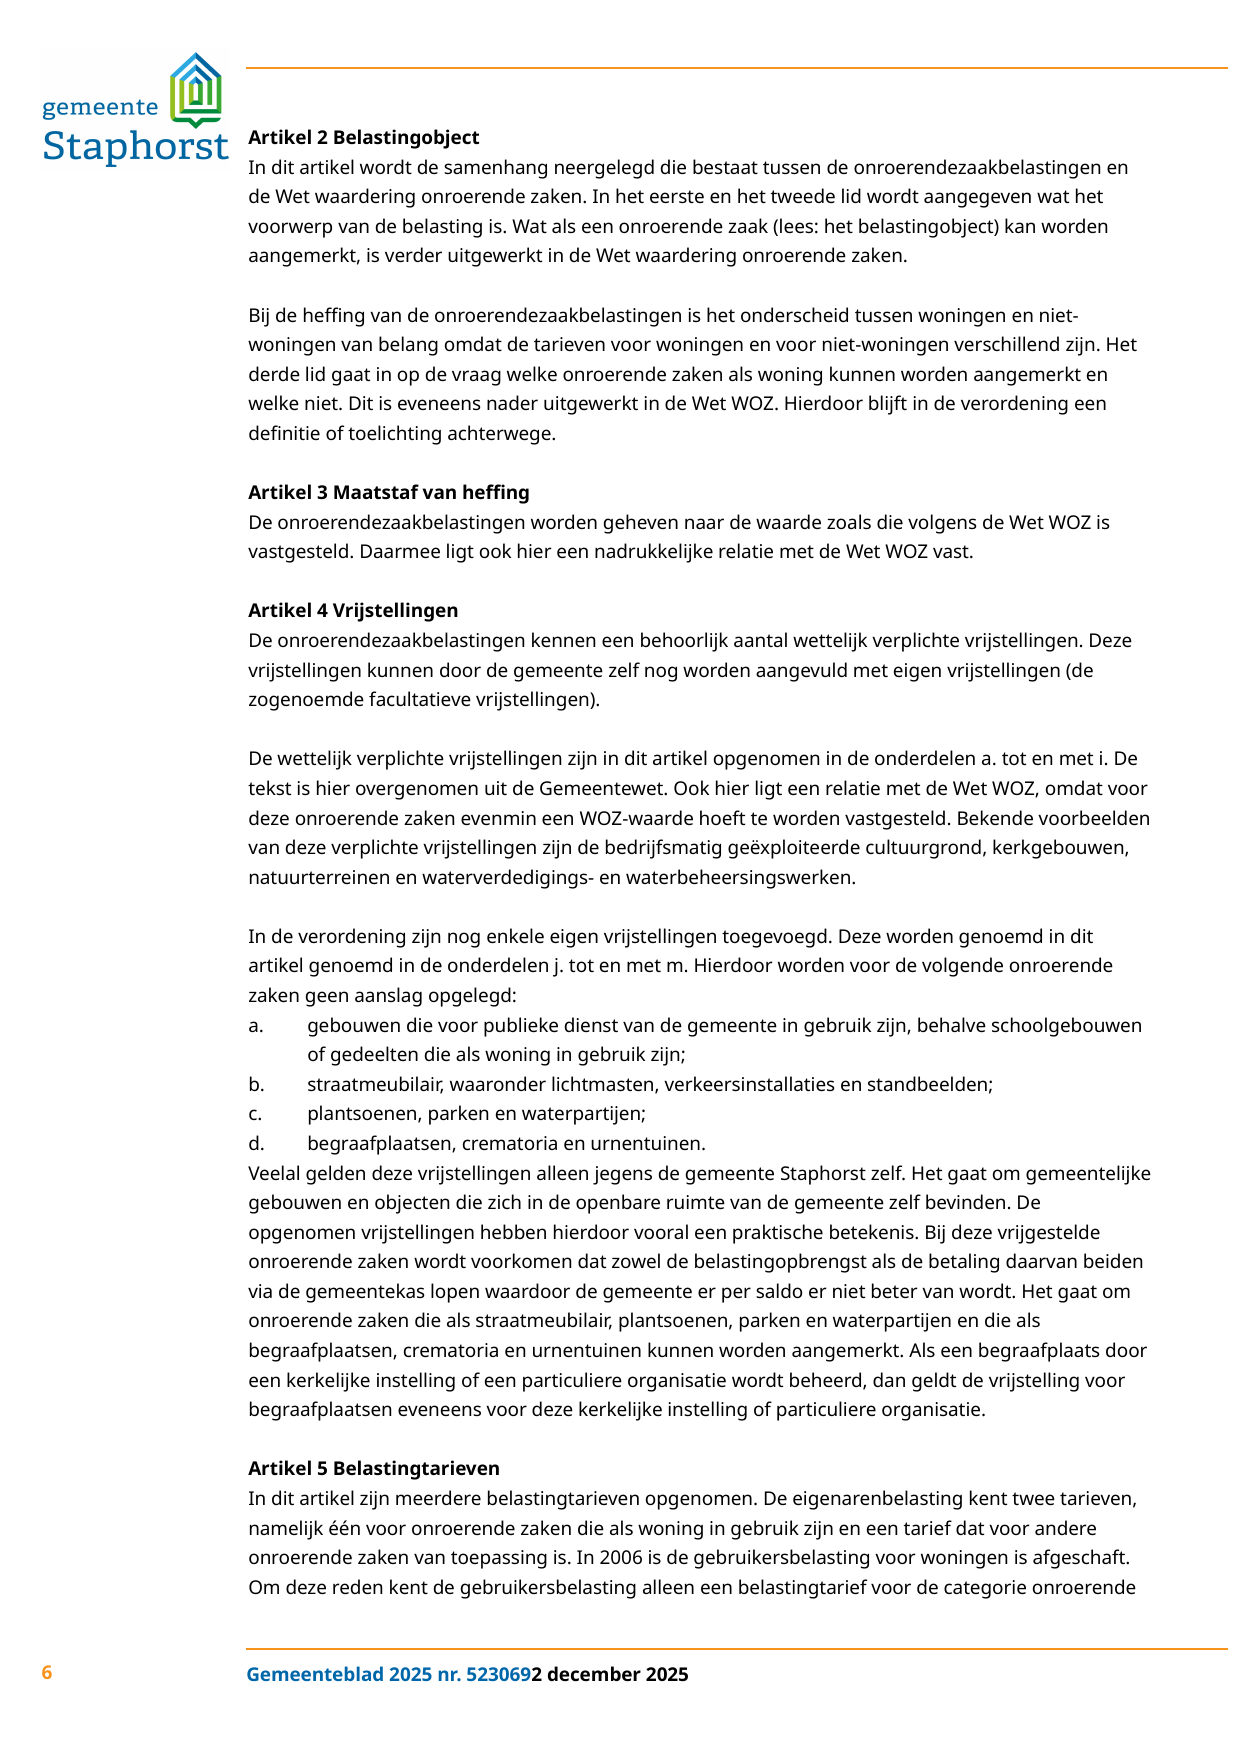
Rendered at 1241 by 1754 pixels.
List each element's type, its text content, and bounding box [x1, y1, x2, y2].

text In dit artikel wordt de samenhang neergelegd die bestaat tussen de onroerendezaakbelastingen en de Wet waardering onroerende zaken. In het eerste en het tweede lid wordt aangegeven wat het voorwerp van de belasting is. Wat als een onroerende zaak (lees: het belastingobject) kan worden aangemerkt, is verder uitgewerkt in de Wet waardering onroerende zaken. [248, 154, 1152, 268]
text Veelal gelden deze vrijstellingen alleen jegens de gemeente Staphorst zelf. Het gaat om gemeentelijke gebouwen en objecten die zich in de openbare ruimte van de gemeente zelf bevinden. De opgenomen vrijstellingen hebben hierdoor vooral een praktische betekenis. Bij deze vrijgestelde onroerende zaken wordt voorkomen dat zowel de belastingopbrengst als de betaling daarvan beiden via de gemeentekas lopen waardoor de gemeente er per saldo er niet beter van wordt. Het gaat om onroerende zaken die als straatmeubilair, plantsoenen, parken en waterpartijen en die als begraafplaatsen, crematoria en urnentuinen kunnen worden aangemerkt. Als een begraafplaats door een kerkelijke instelling of een particuliere organisatie wordt beheerd, dan geldt de vrijstelling voor begraafplaatsen eveneens voor deze kerkelijke instelling of particuliere organisatie. [248, 1160, 1152, 1422]
text Artikel 4 Vrijstellingen [248, 598, 1152, 623]
list gebouwen die voor publieke dienst van de gemeente in gebruik zijn, behalve schoolgebouwen of gedeelten die als woning in gebruik zijn; [248, 1012, 1152, 1067]
list plantsoenen, parken en waterpartijen; [248, 1101, 1152, 1126]
text Bij de heffing van de onroerendezaakbelastingen is het onderscheid tussen woningen en niet-woningen van belang omdat de tarieven voor woningen en voor niet-woningen verschillend zijn. Het derde lid gaat in op de vraag welke onroerende zaken als woning kunnen worden aangemerkt en welke niet. Dit is eveneens nader uitgewerkt in de Wet WOZ. Hierdoor blijft in de verordening een definitie of toelichting achterwege. [248, 302, 1152, 446]
text Artikel 2 Belastingobject [248, 124, 1152, 150]
text De wettelijk verplichte vrijstellingen zijn in dit artikel opgenomen in de onderdelen a. tot en met i. De tekst is hier overgenomen uit de Gemeentewet. Ook hier ligt een relatie met de Wet WOZ, omdat voor deze onroerende zaken evenmin een WOZ-waarde hoeft te worden vastgesteld. Bekende voorbeelden van deze verplichte vrijstellingen zijn de bedrijfsmatig geëxploiteerde cultuurgrond, kerkgebouwen, natuurterreinen en waterverdedigings- en waterbeheersingswerken. [248, 746, 1152, 890]
text Artikel 3 Maatstaf van heffing [248, 479, 1152, 505]
text Artikel 5 Belastingtarieven [248, 1456, 1152, 1481]
text De onroerendezaakbelastingen kennen een behoorlijk aantal wettelijk verplichte vrijstellingen. Deze vrijstellingen kunnen door de gemeente zelf nog worden aangevuld met eigen vrijstellingen (de zogenoemde facultatieve vrijstellingen). [248, 627, 1152, 712]
picture [41, 47, 231, 172]
text In de verordening zijn nog enkele eigen vrijstellingen toegevoegd. Deze worden genoemd in dit artikel genoemd in de onderdelen j. tot en met m. Hierdoor worden voor de volgende onroerende zaken geen aanslag opgelegd: [248, 923, 1152, 1008]
list straatmeubilair, waaronder lichtmasten, verkeersinstallaties en standbeelden; [248, 1071, 1152, 1097]
text In dit artikel zijn meerdere belastingtarieven opgenomen. De eigenarenbelasting kent twee tarieven, namelijk één voor onroerende zaken die als woning in gebruik zijn en een tarief dat voor andere onroerende zaken van toepassing is. In 2006 is de gebruikersbelasting voor woningen is afgeschaft. Om deze reden kent de gebruikersbelasting alleen een belastingtarief voor de categorie onroerende [248, 1485, 1152, 1600]
text De onroerendezaakbelastingen worden geheven naar de waarde zoals die volgens de Wet WOZ is vastgesteld. Daarmee ligt ook hier een nadrukkelijke relatie met de Wet WOZ vast. [248, 509, 1152, 564]
list begraafplaatsen, crematoria en urnentuinen. [248, 1130, 1152, 1156]
